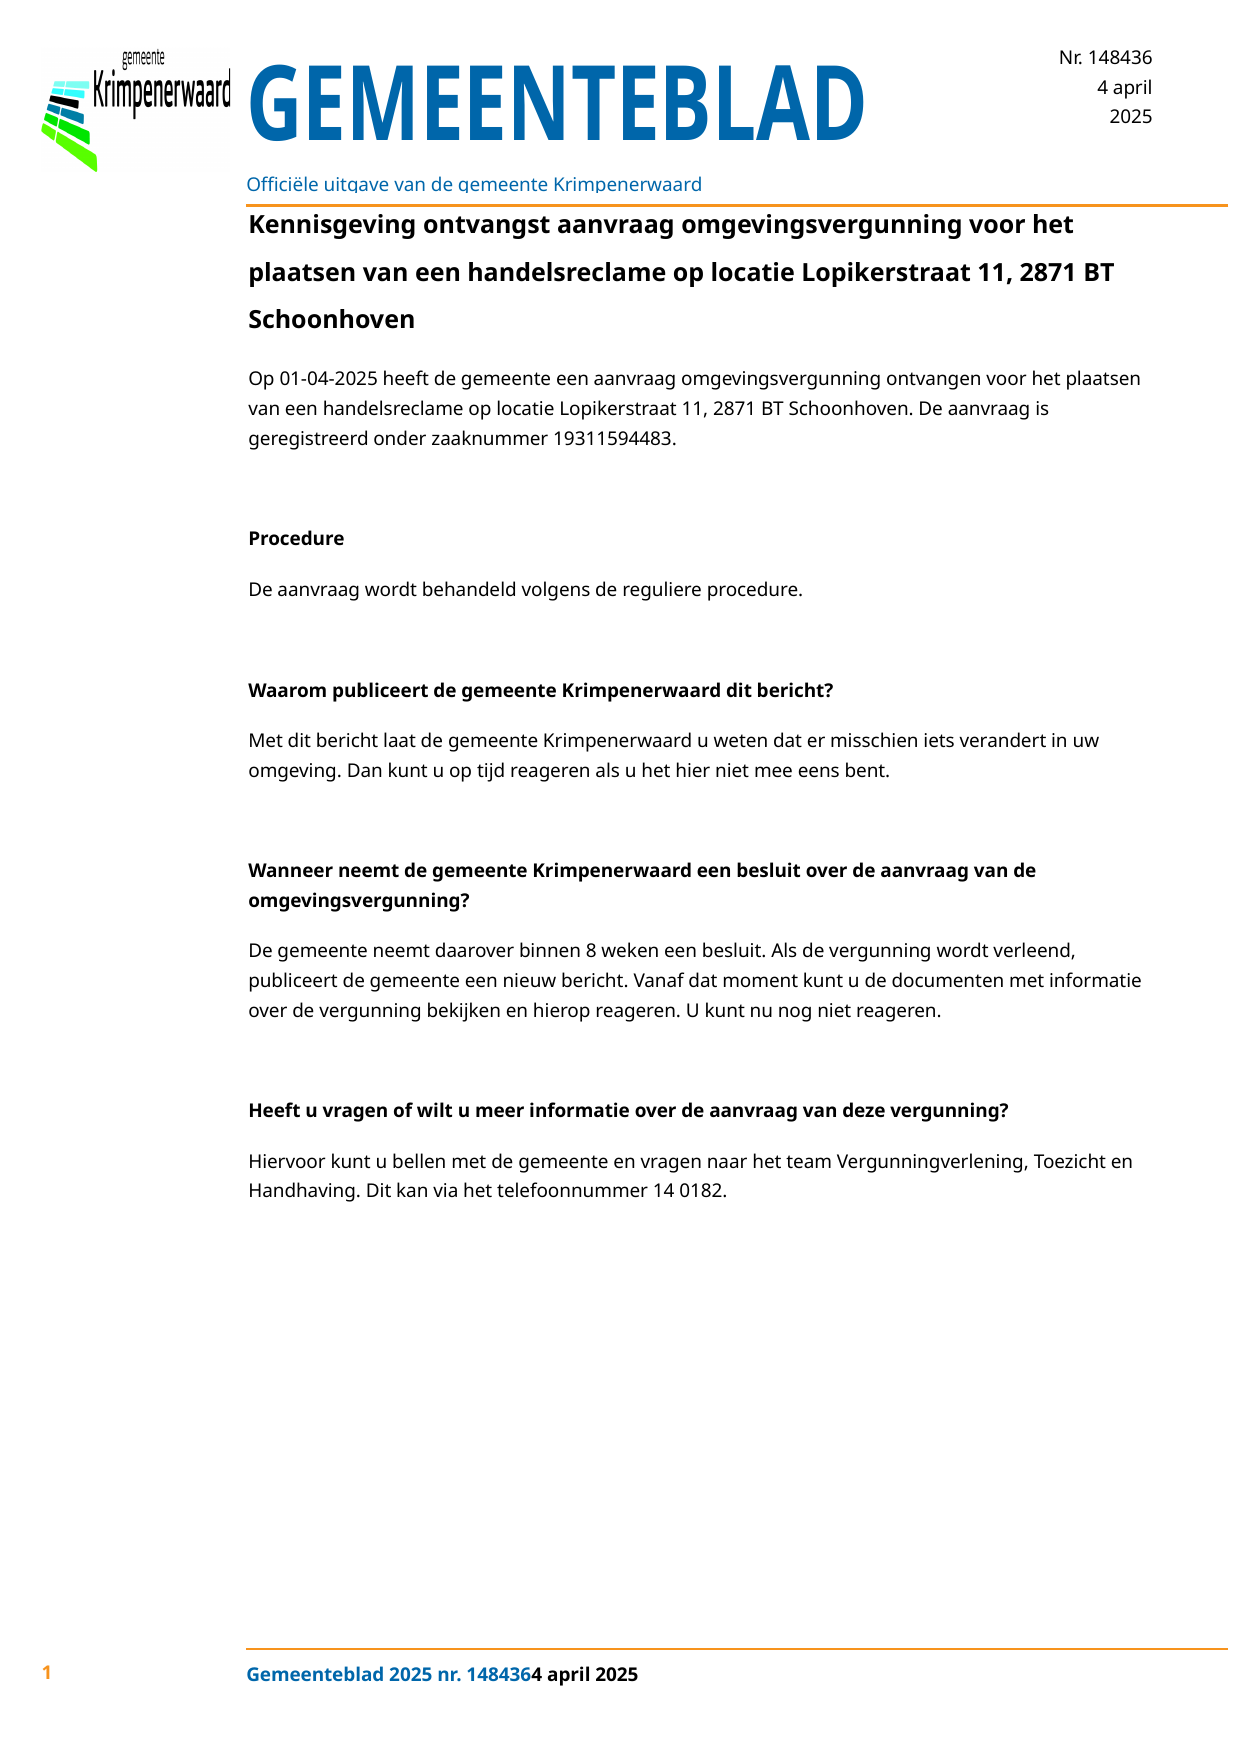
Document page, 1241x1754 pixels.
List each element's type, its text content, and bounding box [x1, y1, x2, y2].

text Met dit bericht laat de gemeente Krimpenerwaard u weten dat er misschien iets verandert in uw omgeving. Dan kunt u op tijd reageren als u het hier niet mee eens bent. [248, 727, 1152, 782]
text Procedure [248, 526, 1152, 551]
text Waarom publiceert de gemeente Krimpenerwaard dit bericht? [248, 677, 1152, 702]
picture [41, 47, 231, 172]
text Kennisgeving ontvangst aanvraag omgevingsvergunning voor het plaatsen van een handelsreclame op locatie Lopikerstraat 11, 2871 BT Schoonhoven [248, 207, 1152, 336]
text De aanvraag wordt behandeld volgens de reguliere procedure. [248, 576, 1152, 602]
text De gemeente neemt daarover binnen 8 weken een besluit. Als de vergunning wordt verleend, publiceert de gemeente een nieuw bericht. Vanaf dat moment kunt u de documenten met informatie over de vergunning bekijken en hierop reageren. U kunt nu nog niet reageren. [248, 938, 1152, 1022]
text Op 01-04-2025 heeft de gemeente een aanvraag omgevingsvergunning ontvangen voor het plaatsen van een handelsreclame op locatie Lopikerstraat 11, 2871 BT Schoonhoven. De aanvraag is geregistreerd onder zaaknummer 19311594483. [248, 366, 1152, 450]
text Hiervoor kunt u bellen met de gemeente en vragen naar het team Vergunningverlening, Toezicht en Handhaving. Dit kan via het telefoonnummer 14 0182. [248, 1148, 1152, 1203]
text Wanneer neemt de gemeente Krimpenerwaard een besluit over de aanvraag van de omgevingsvergunning? [248, 858, 1152, 913]
text Heeft u vragen of wilt u meer informatie over de aanvraag van deze vergunning? [248, 1098, 1152, 1123]
